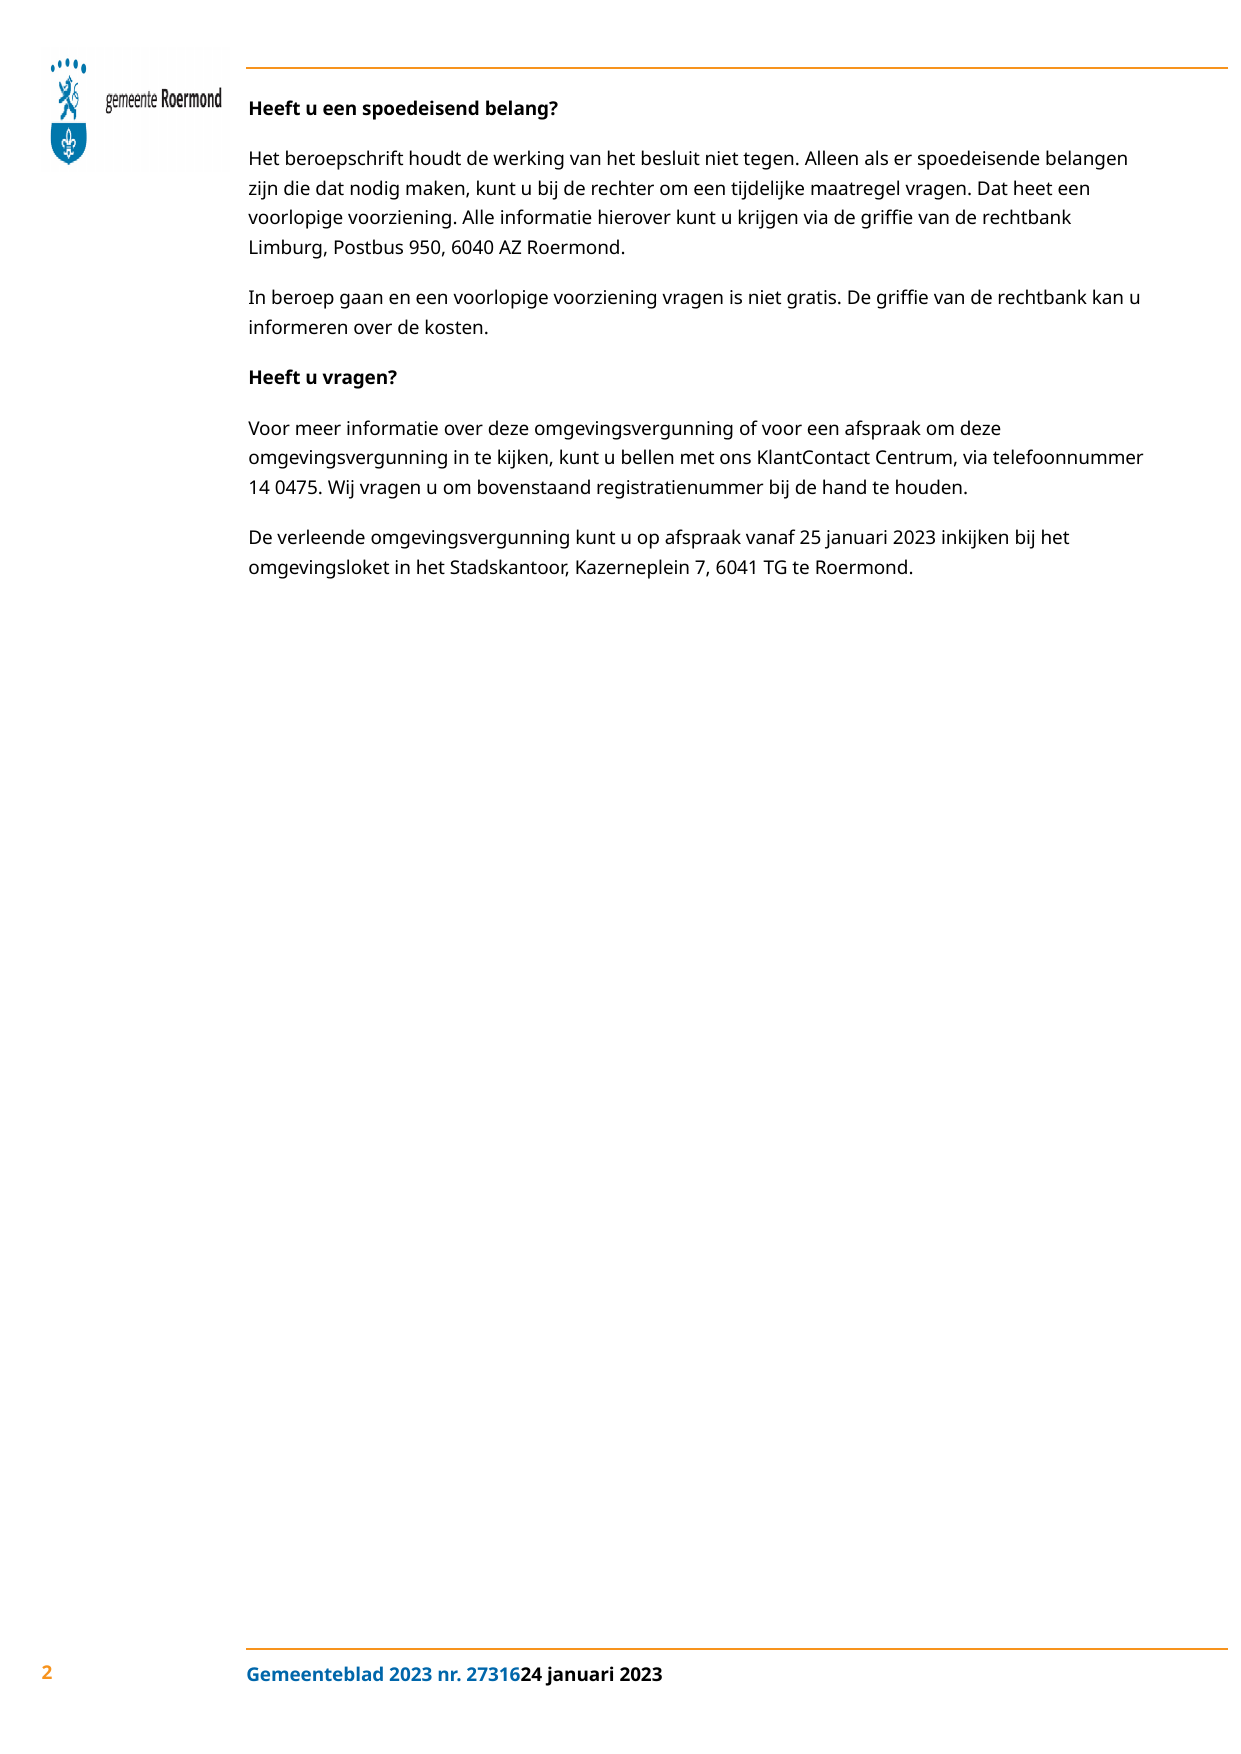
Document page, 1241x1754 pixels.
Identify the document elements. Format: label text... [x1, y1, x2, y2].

text Heeft u vragen? [248, 364, 1152, 390]
text In beroep gaan en een voorlopige voorziening vragen is niet gratis. De griffie van de rechtbank kan u informeren over de kosten. [248, 284, 1152, 340]
text De verleende omgevingsvergunning kunt u op afspraak vanaf 25 januari 2023 inkijken bij het omgevingsloket in het Stadskantoor, Kazerneplein 7, 6041 TG te Roermond. [248, 524, 1152, 580]
text Heeft u een spoedeisend belang? [248, 95, 1152, 121]
text Voor meer informatie over deze omgevingsvergunning of voor een afspraak om deze omgevingsvergunning in te kijken, kunt u bellen met ons KlantContact Centrum, via telefoonnummer 14 0475. Wij vragen u om bovenstaand registratienummer bij de hand te houden. [248, 415, 1152, 500]
picture [41, 47, 231, 172]
text Het beroepschrift houdt de werking van het besluit niet tegen. Alleen als er spoedeisende belangen zijn die dat nodig maken, kunt u bij de rechter om een tijdelijke maatregel vragen. Dat heet een voorlopige voorziening. Alle informatie hierover kunt u krijgen via de griffie van de rechtbank Limburg, Postbus 950, 6040 AZ Roermond. [248, 145, 1152, 260]
